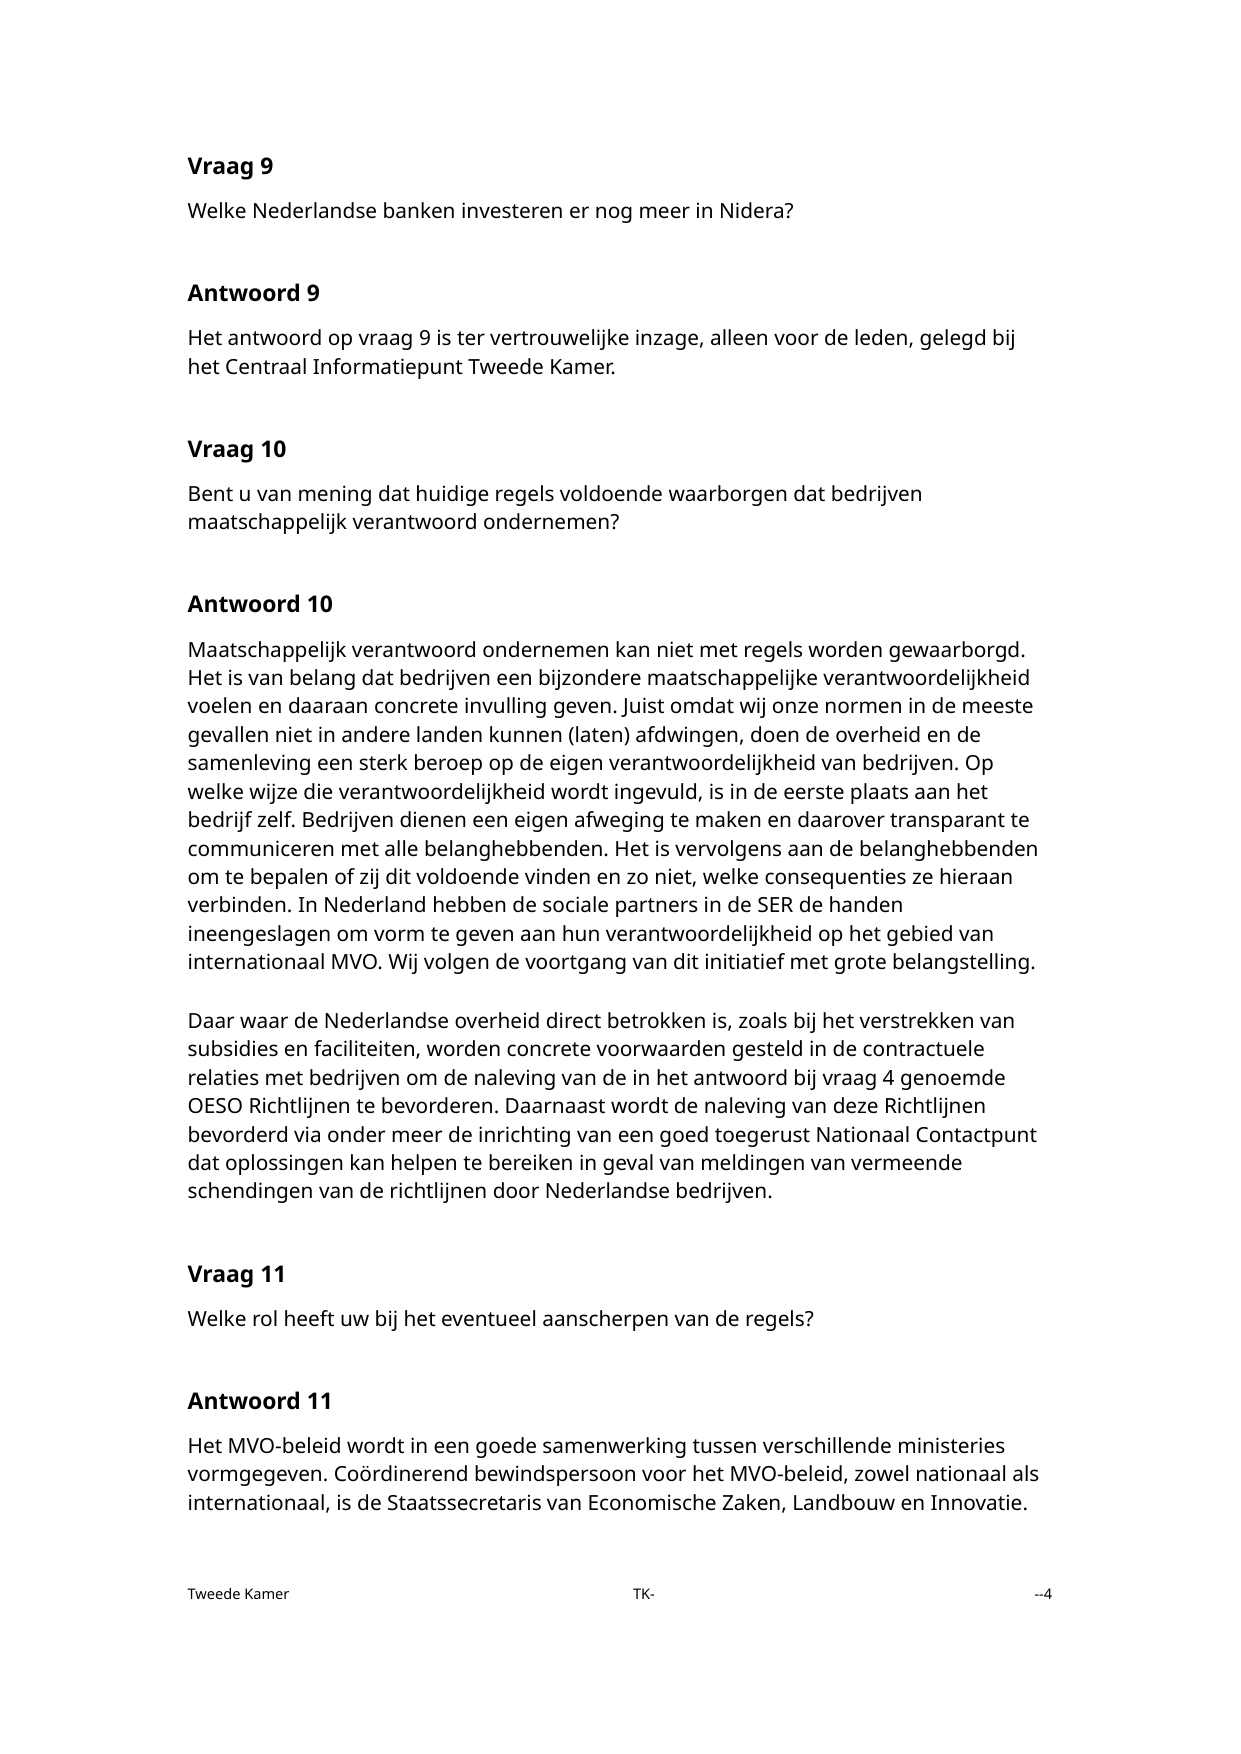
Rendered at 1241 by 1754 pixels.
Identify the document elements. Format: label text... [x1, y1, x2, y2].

subtitle Antwoord 11 [187, 1385, 1053, 1416]
text Bent u van mening dat huidige regels voldoende waarborgen dat bedrijven maatschappelijk verantwoord ondernemen? [187, 479, 1053, 536]
text Welke Nederlandse banken investeren er nog meer in Nidera? [187, 196, 1053, 225]
text Daar waar de Nederlandse overheid direct betrokken is, zoals bij het verstrekken van subsidies en faciliteiten, worden concrete voorwaarden gesteld in de contractuele relaties met bedrijven om de naleving van de in het antwoord bij vraag 4 genoemde OESO Richtlijnen te bevorderen. Daarnaast wordt de naleving van deze Richtlijnen bevorderd via onder meer de inrichting van een goed toegerust Nationaal Contactpunt dat oplossingen kan helpen te bereiken in geval van meldingen van vermeende schendingen van de richtlijnen door Nederlandse bedrijven. [187, 1006, 1053, 1205]
subtitle Antwoord 10 [187, 588, 1053, 620]
subtitle Vraag 10 [187, 433, 1053, 464]
text Het antwoord op vraag 9 is ter vertrouwelijke inzage, alleen voor de leden, gelegd bij het Centraal Informatiepunt Tweede Kamer. [187, 323, 1053, 380]
text Maatschappelijk verantwoord ondernemen kan niet met regels worden gewaarborgd. Het is van belang dat bedrijven een bijzondere maatschappelijke verantwoordelijkheid voelen en daaraan concrete invulling geven. Juist omdat wij onze normen in de meeste gevallen niet in andere landen kunnen (laten) afdwingen, doen de overheid en de samenleving een sterk beroep op de eigen verantwoordelijkheid van bedrijven. Op welke wijze die verantwoordelijkheid wordt ingevuld, is in de eerste plaats aan het bedrijf zelf. Bedrijven dienen een eigen afweging te maken en daarover transparant te communiceren met alle belanghebbenden. Het is vervolgens aan de belanghebbenden om te bepalen of zij dit voldoende vinden en zo niet, welke consequenties ze hieraan verbinden. In Nederland hebben de sociale partners in de SER de handen ineengeslagen om vorm te geven aan hun verantwoordelijkheid op het gebied van internationaal MVO. Wij volgen de voortgang van dit initiatief met grote belangstelling. [187, 635, 1053, 976]
text Welke rol heeft uw bij het eventueel aanscherpen van de regels? [187, 1304, 1053, 1332]
subtitle Antwoord 9 [187, 277, 1053, 308]
text Het MVO-beleid wordt in een goede samenwerking tussen verschillende ministeries vormgegeven. Coördinerend bewindspersoon voor het MVO-beleid, zowel nationaal als internationaal, is de Staatssecretaris van Economische Zaken, Landbouw en Innovatie. [187, 1431, 1053, 1516]
subtitle Vraag 11 [187, 1257, 1053, 1289]
subtitle Vraag 9 [187, 150, 1053, 181]
